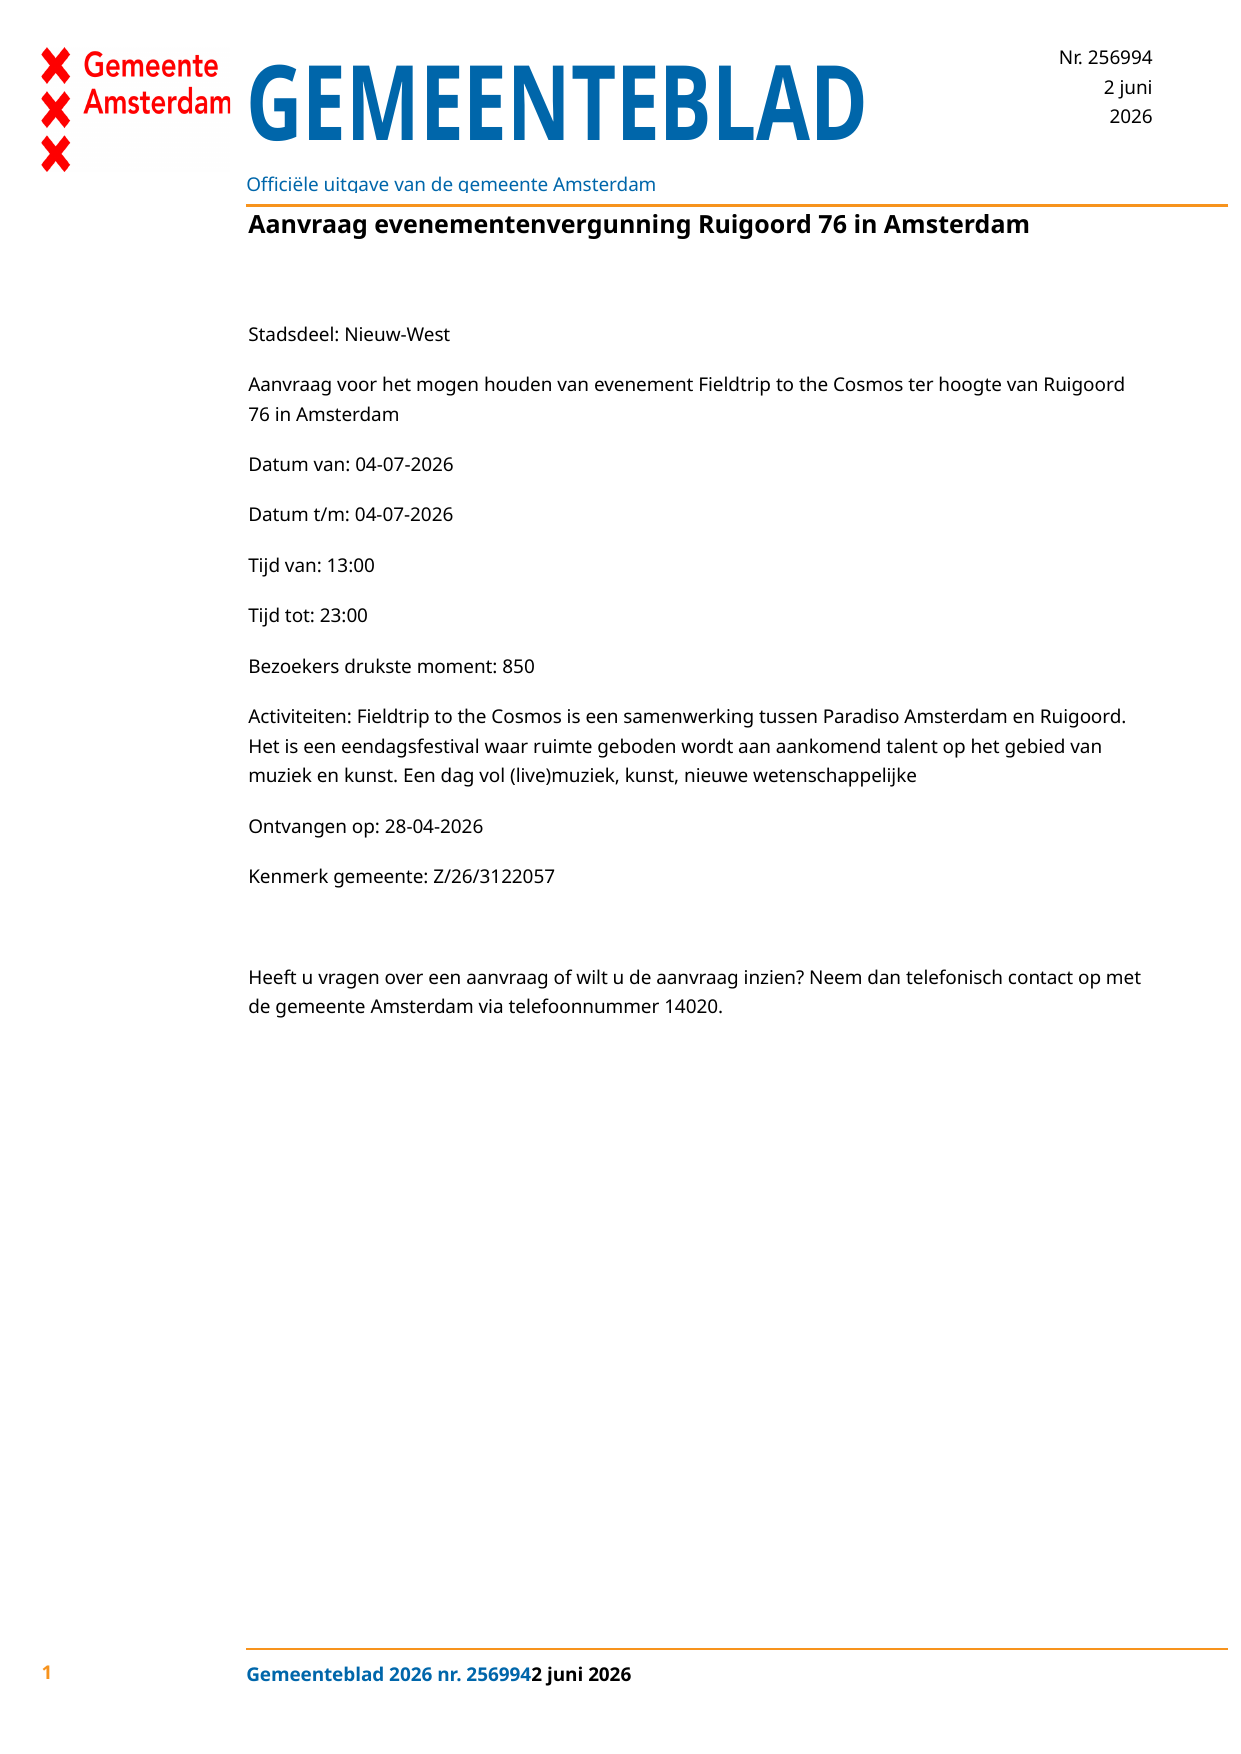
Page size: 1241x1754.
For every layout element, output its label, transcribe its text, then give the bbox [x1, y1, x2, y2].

picture [41, 47, 231, 172]
text Aanvraag voor het mogen houden van evenement Fieldtrip to the Cosmos ter hoogte van Ruigoord 76 in Amsterdam [248, 371, 1152, 426]
text Bezoekers drukste moment: 850 [248, 653, 1152, 678]
text Datum van: 04-07-2026 [248, 451, 1152, 477]
text Tijd van: 13:00 [248, 552, 1152, 578]
text Activiteiten: Fieldtrip to the Cosmos is een samenwerking tussen Paradiso Amsterdam en Ruigoord. Het is een eendagsfestival waar ruimte geboden wordt aan aankomend talent op het gebied van muziek en kunst. Een dag vol (live)muziek, kunst, nieuwe wetenschappelijke [248, 703, 1152, 788]
text Tijd tot: 23:00 [248, 602, 1152, 628]
text Aanvraag evenementenvergunning Ruigoord 76 in Amsterdam [248, 207, 1152, 241]
text Heeft u vragen over een aanvraag of wilt u de aanvraag inzien? Neem dan telefonisch contact op met de gemeente Amsterdam via telefoonnummer 14020. [248, 964, 1152, 1019]
text Kenmerk gemeente: Z/26/3122057 [248, 863, 1152, 889]
text Ontvangen op: 28-04-2026 [248, 813, 1152, 838]
text Stadsdeel: Nieuw-West [248, 321, 1152, 346]
text Datum t/m: 04-07-2026 [248, 502, 1152, 527]
